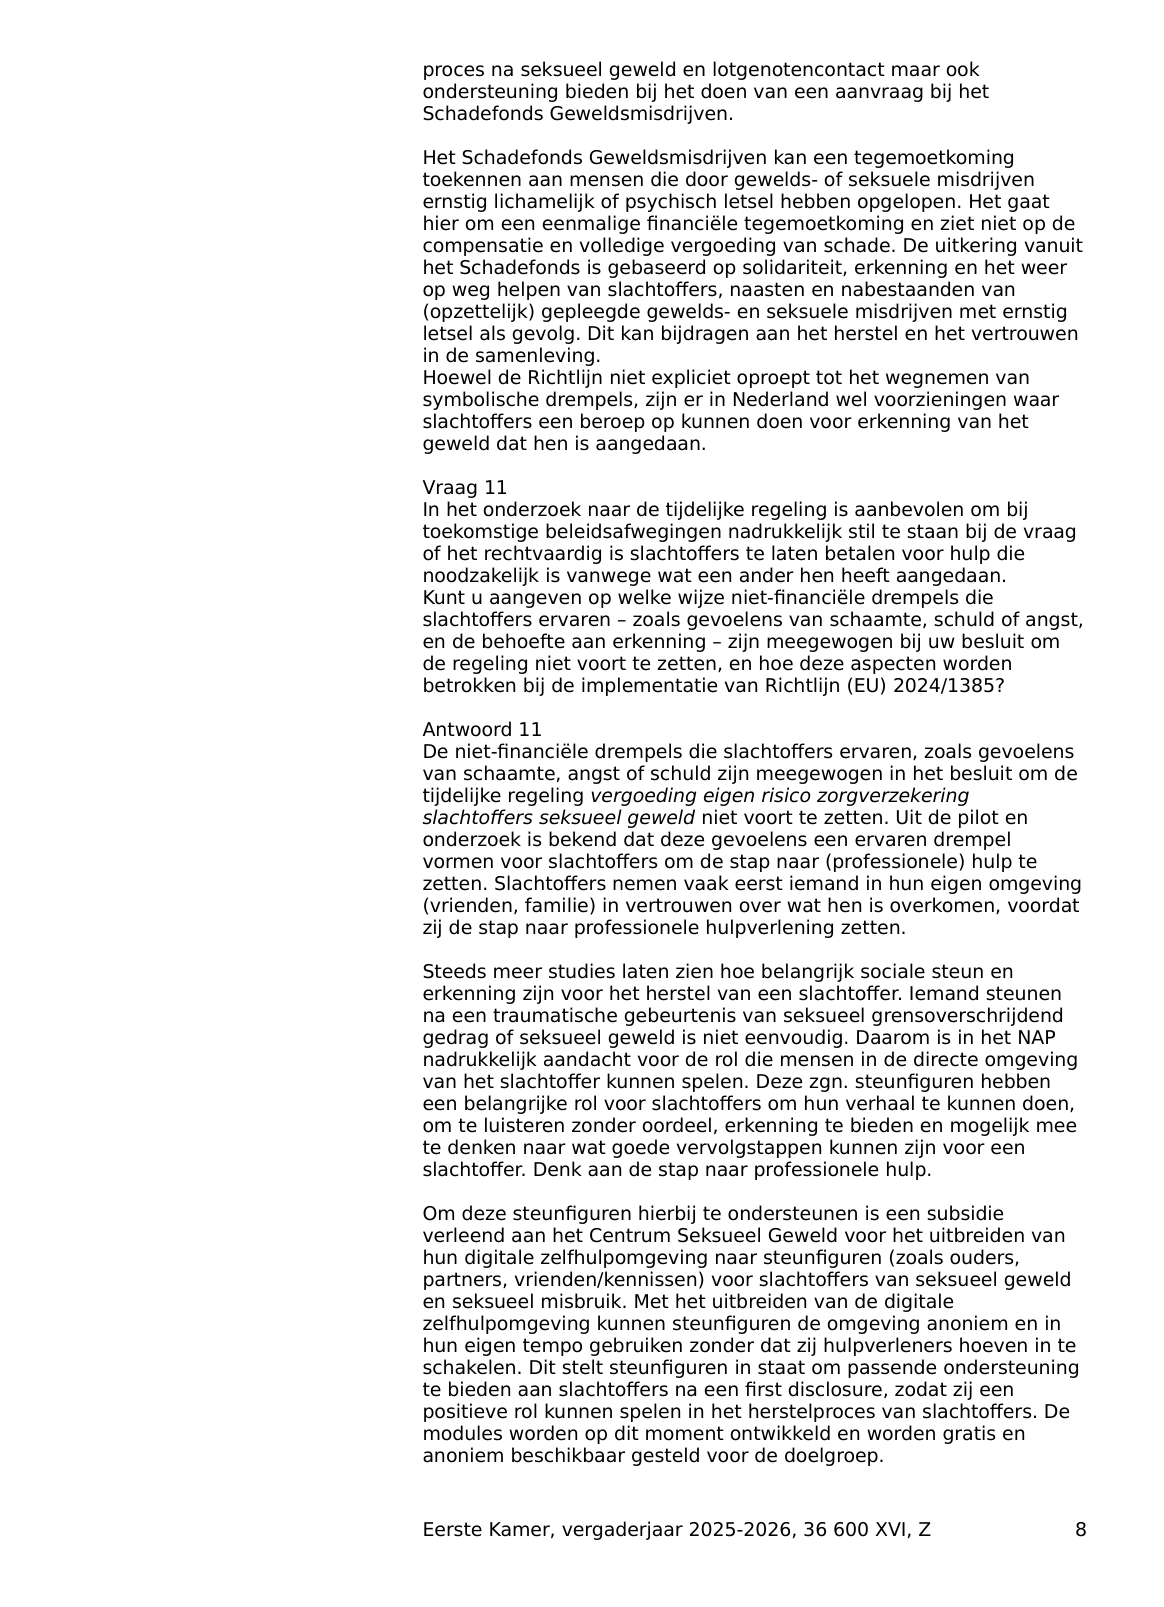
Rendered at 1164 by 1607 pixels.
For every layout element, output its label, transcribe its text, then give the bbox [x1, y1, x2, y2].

text In het onderzoek naar de tijdelijke regeling is aanbevolen om bij toekomstige beleidsafwegingen nadrukkelijk stil te staan bij de vraag of het rechtvaardig is slachtoffers te laten betalen voor hulp die noodzakelijk is vanwege wat een ander hen heeft aangedaan. [422, 499, 1087, 587]
text Steeds meer studies laten zien hoe belangrijk sociale steun en erkenning zijn voor het herstel van een slachtoffer. Iemand steunen na een traumatische gebeurtenis van seksueel grensoverschrijdend gedrag of seksueel geweld is niet eenvoudig. Daarom is in het NAP nadrukkelijk aandacht voor de rol die mensen in de directe omgeving van het slachtoffer kunnen spelen. Deze zgn. steunfiguren hebben een belangrijke rol voor slachtoffers om hun verhaal te kunnen doen, om te luisteren zonder oordeel, erkenning te bieden en mogelijk mee te denken naar wat goede vervolgstappen kunnen zijn voor een slachtoffer. Denk aan de stap naar professionele hulp. [422, 961, 1087, 1181]
text Vraag 11 [422, 477, 1087, 499]
text proces na seksueel geweld en lotgenotencontact maar ook ondersteuning bieden bij het doen van een aanvraag bij het Schadefonds Geweldsmisdrijven. [422, 59, 1087, 125]
text Kunt u aangeven op welke wijze niet-financiële drempels die slachtoffers ervaren – zoals gevoelens van schaamte, schuld of angst, en de behoefte aan erkenning – zijn meegewogen bij uw besluit om de regeling niet voort te zetten, en hoe deze aspecten worden betrokken bij de implementatie van Richtlijn (EU) 2024/1385? [422, 587, 1087, 697]
text Antwoord 11 [422, 719, 1087, 741]
text Om deze steunfiguren hierbij te ondersteunen is een subsidie verleend aan het Centrum Seksueel Geweld voor het uitbreiden van hun digitale zelfhulpomgeving naar steunfiguren (zoals ouders, partners, vrienden/kennissen) voor slachtoffers van seksueel geweld en seksueel misbruik. Met het uitbreiden van de digitale zelfhulpomgeving kunnen steunfiguren de omgeving anoniem en in hun eigen tempo gebruiken zonder dat zij hulpverleners hoeven in te schakelen. Dit stelt steunfiguren in staat om passende ondersteuning te bieden aan slachtoffers na een first disclosure, zodat zij een positieve rol kunnen spelen in het herstelproces van slachtoffers. De modules worden op dit moment ontwikkeld en worden gratis en anoniem beschikbaar gesteld voor de doelgroep. [422, 1203, 1087, 1467]
text De niet-financiële drempels die slachtoffers ervaren, zoals gevoelens van schaamte, angst of schuld zijn meegewogen in het besluit om de tijdelijke regeling vergoeding eigen risico zorgverzekering slachtoffers seksueel geweld niet voort te zetten. Uit de pilot en onderzoek is bekend dat deze gevoelens een ervaren drempel vormen voor slachtoffers om de stap naar (professionele) hulp te zetten. Slachtoffers nemen vaak eerst iemand in hun eigen omgeving (vrienden, familie) in vertrouwen over wat hen is overkomen, voordat zij de stap naar professionele hulpverlening zetten. [422, 741, 1087, 939]
text Hoewel de Richtlijn niet expliciet oproept tot het wegnemen van symbolische drempels, zijn er in Nederland wel voorzieningen waar slachtoffers een beroep op kunnen doen voor erkenning van het geweld dat hen is aangedaan. [422, 367, 1087, 455]
text Het Schadefonds Geweldsmisdrijven kan een tegemoetkoming toekennen aan mensen die door gewelds- of seksuele misdrijven ernstig lichamelijk of psychisch letsel hebben opgelopen. Het gaat hier om een eenmalige financiële tegemoetkoming en ziet niet op de compensatie en volledige vergoeding van schade. De uitkering vanuit het Schadefonds is gebaseerd op solidariteit, erkenning en het weer op weg helpen van slachtoffers, naasten en nabestaanden van (opzettelijk) gepleegde gewelds- en seksuele misdrijven met ernstig letsel als gevolg. Dit kan bijdragen aan het herstel en het vertrouwen in de samenleving. [422, 147, 1087, 367]
